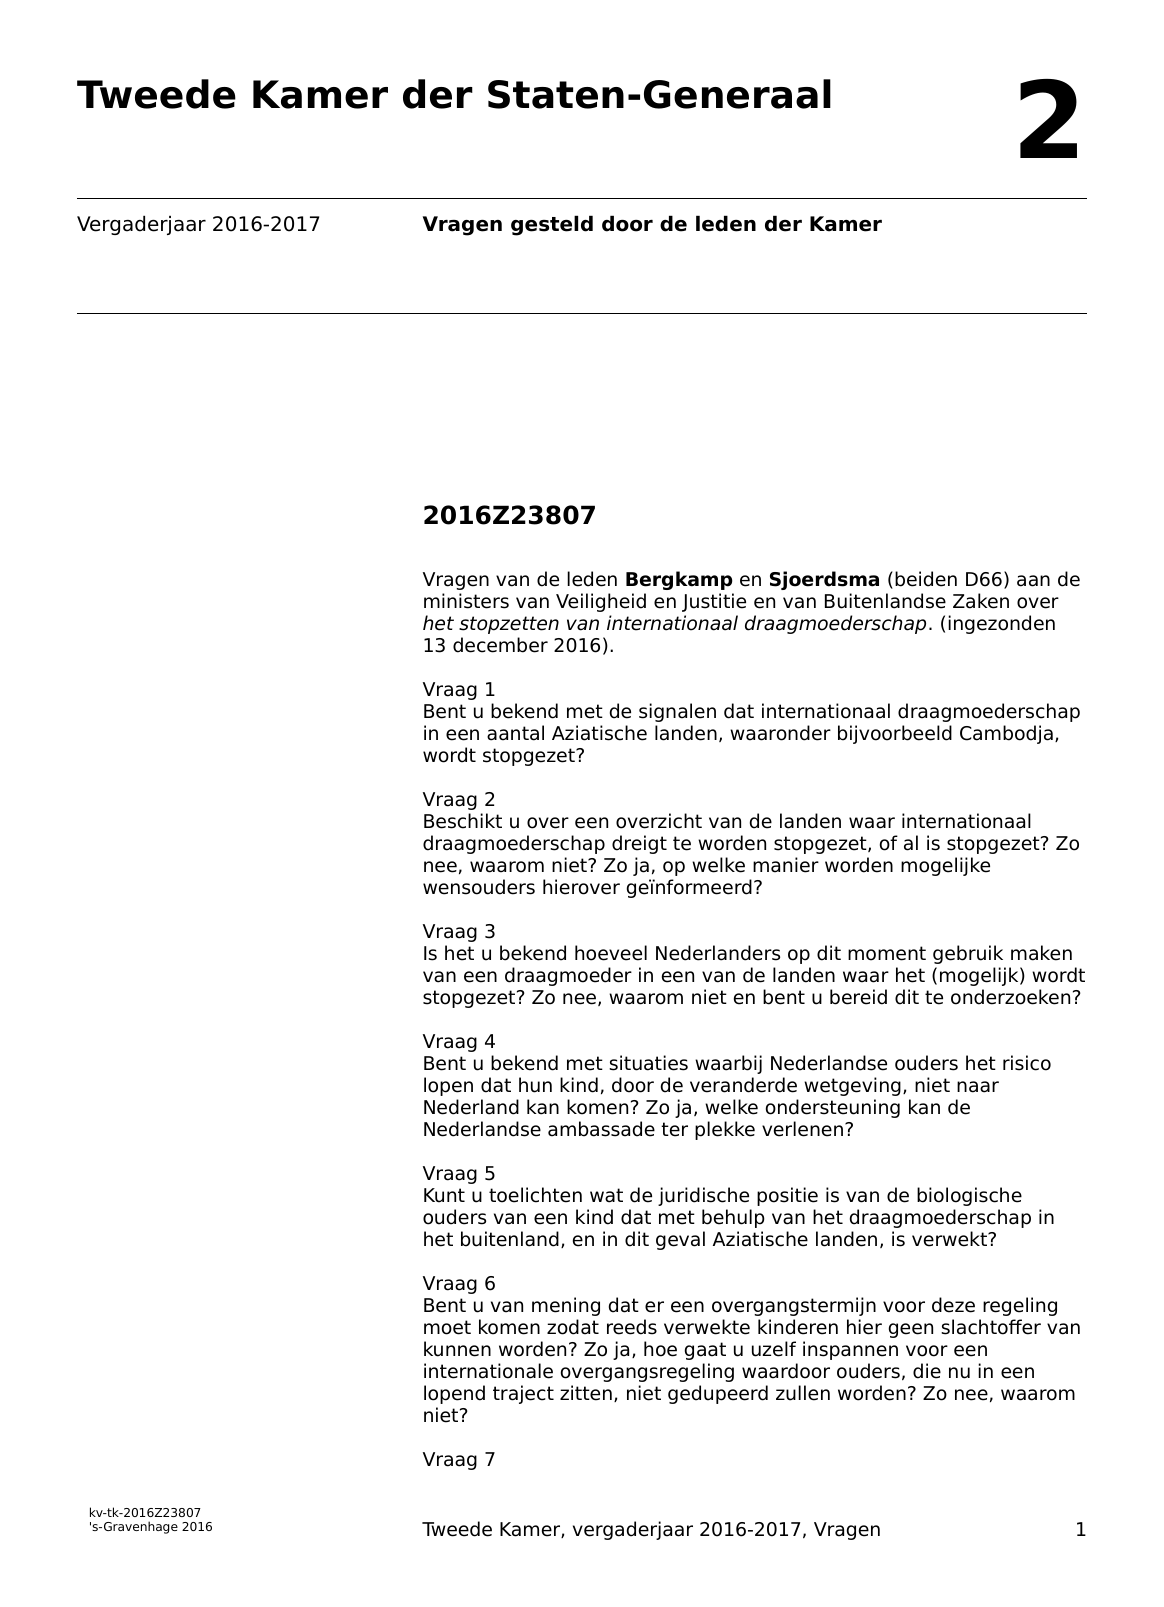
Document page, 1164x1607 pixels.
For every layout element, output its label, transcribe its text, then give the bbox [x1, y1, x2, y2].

table_cell Vragen gesteld door de leden der Kamer [422, 199, 1087, 313]
text Vraag 5 [422, 1163, 1087, 1185]
table_header 2 [886, 59, 1087, 198]
text Kunt u toelichten wat de juridische positie is van de biologische ouders van een kind dat met behulp van het draagmoederschap in het buitenland, en in dit geval Aziatische landen, is verwekt? [422, 1185, 1087, 1251]
text Is het u bekend hoeveel Nederlanders op dit moment gebruik maken van een draagmoeder in een van de landen waar het (mogelijk) wordt stopgezet? Zo nee, waarom niet en bent u bereid dit te onderzoeken? [422, 943, 1087, 1009]
text Bent u bekend met situaties waarbij Nederlandse ouders het risico lopen dat hun kind, door de veranderde wetgeving, niet naar Nederland kan komen? Zo ja, welke ondersteuning kan de Nederlandse ambassade ter plekke verlenen? [422, 1053, 1087, 1141]
text Vraag 3 [422, 921, 1087, 943]
table_cell Vergaderjaar 2016-2017 [77, 199, 422, 313]
text Bent u van mening dat er een overgangstermijn voor deze regeling moet komen zodat reeds verwekte kinderen hier geen slachtoffer van kunnen worden? Zo ja, hoe gaat u uzelf inspannen voor een internationale overgangsregeling waardoor ouders, die nu in een lopend traject zitten, niet gedupeerd zullen worden? Zo nee, waarom niet? [422, 1295, 1087, 1427]
text Vraag 7 [422, 1449, 1087, 1471]
text Vraag 6 [422, 1273, 1087, 1295]
table_header Tweede Kamer der Staten-Generaal [77, 59, 886, 198]
text kv-tk-2016Z23807 [88, 1506, 323, 1520]
text 2016Z23807 [422, 501, 1087, 531]
text 's-Gravenhage 2016 [88, 1520, 323, 1534]
text Vraag 4 [422, 1031, 1087, 1053]
text Vraag 2 [422, 789, 1087, 811]
text Vragen van de leden Bergkamp en Sjoerdsma (beiden D66) aan de ministers van Veiligheid en Justitie en van Buitenlandse Zaken over het stopzetten van internationaal draagmoederschap. (ingezonden 13 december 2016). [422, 569, 1087, 657]
text Bent u bekend met de signalen dat internationaal draagmoederschap in een aantal Aziatische landen, waaronder bijvoorbeeld Cambodja, wordt stopgezet? [422, 701, 1087, 767]
text Vraag 1 [422, 679, 1087, 701]
text Beschikt u over een overzicht van de landen waar internationaal draagmoederschap dreigt te worden stopgezet, of al is stopgezet? Zo nee, waarom niet? Zo ja, op welke manier worden mogelijke wensouders hierover geïnformeerd? [422, 811, 1087, 899]
